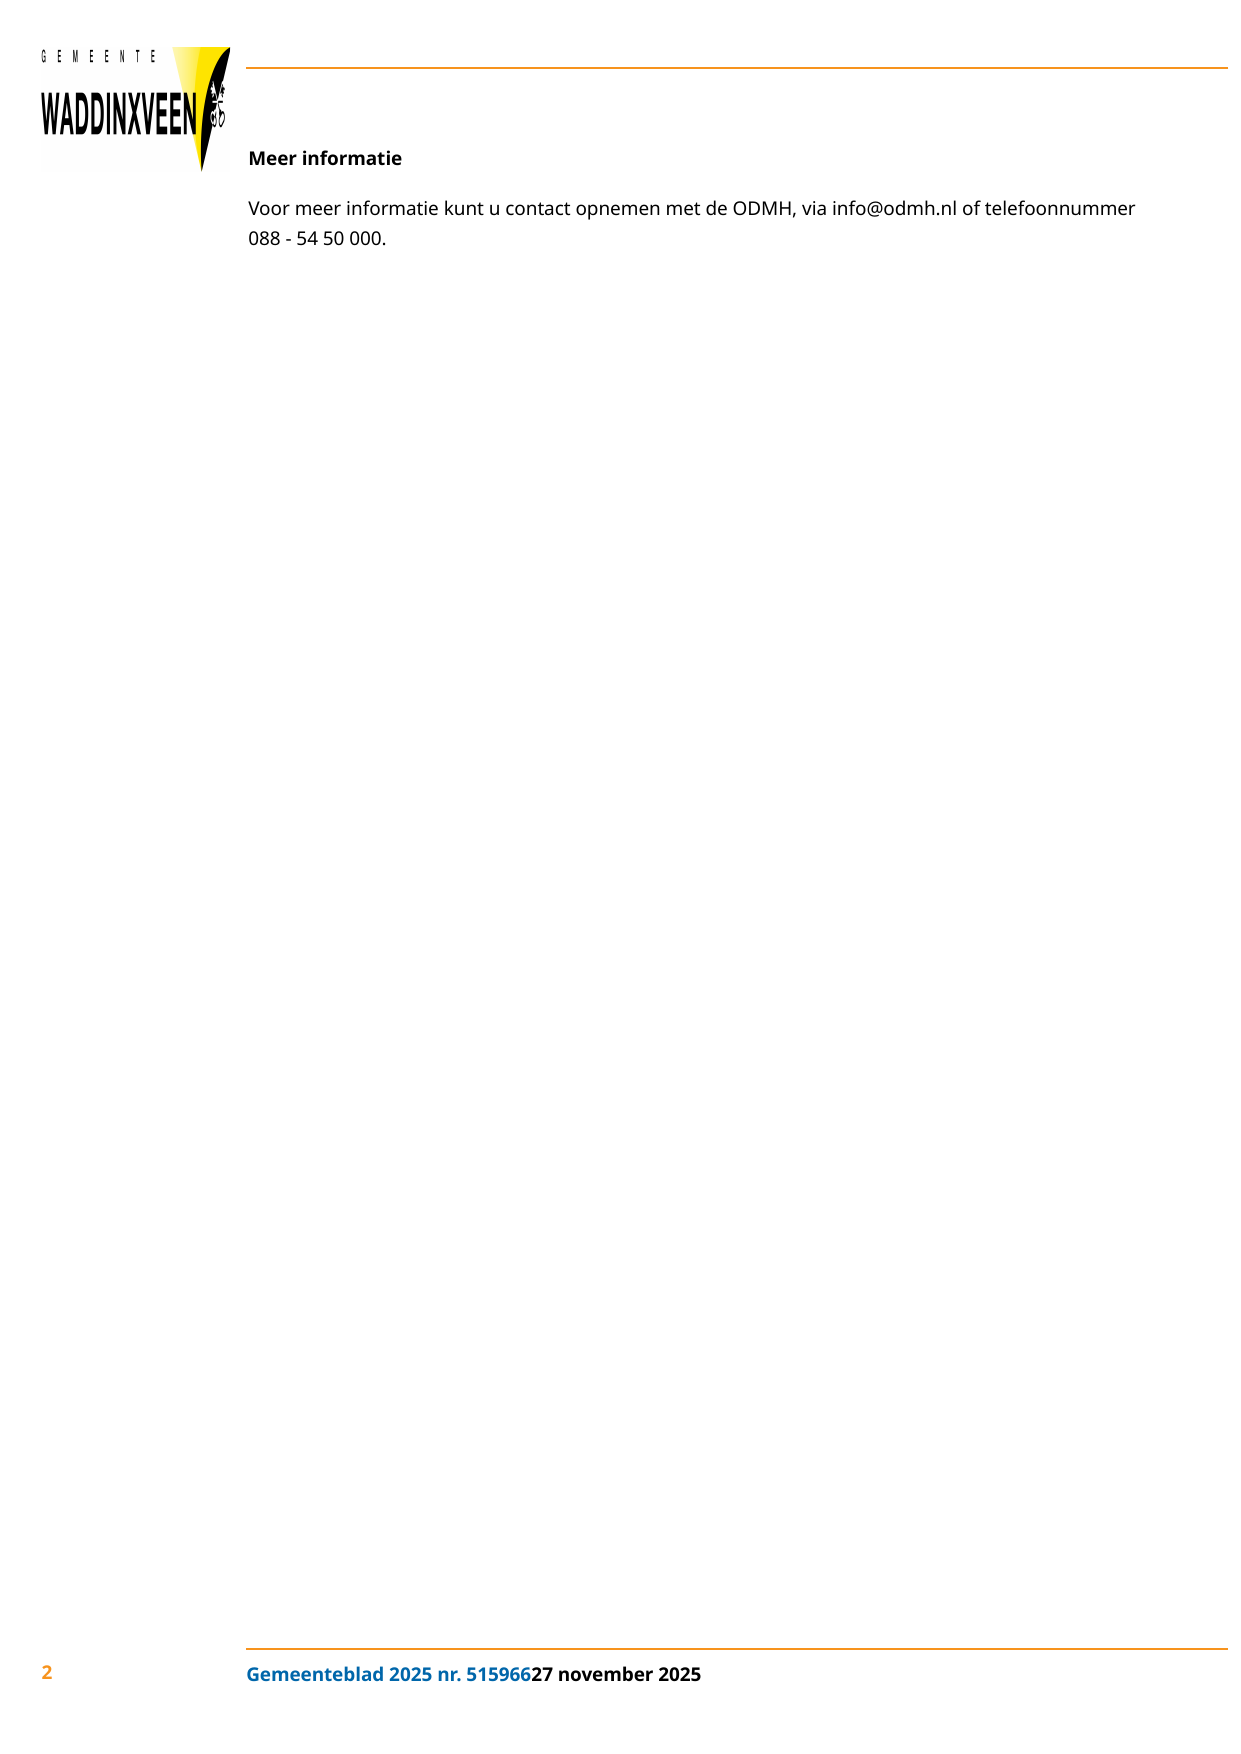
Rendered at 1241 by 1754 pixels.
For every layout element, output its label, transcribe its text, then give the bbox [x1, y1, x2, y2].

picture [41, 47, 231, 172]
text Voor meer informatie kunt u contact opnemen met de ODMH, via info@odmh.nl of telefoonnummer 088 - 54 50 000. [248, 196, 1152, 251]
text Meer informatie [248, 145, 1152, 171]
